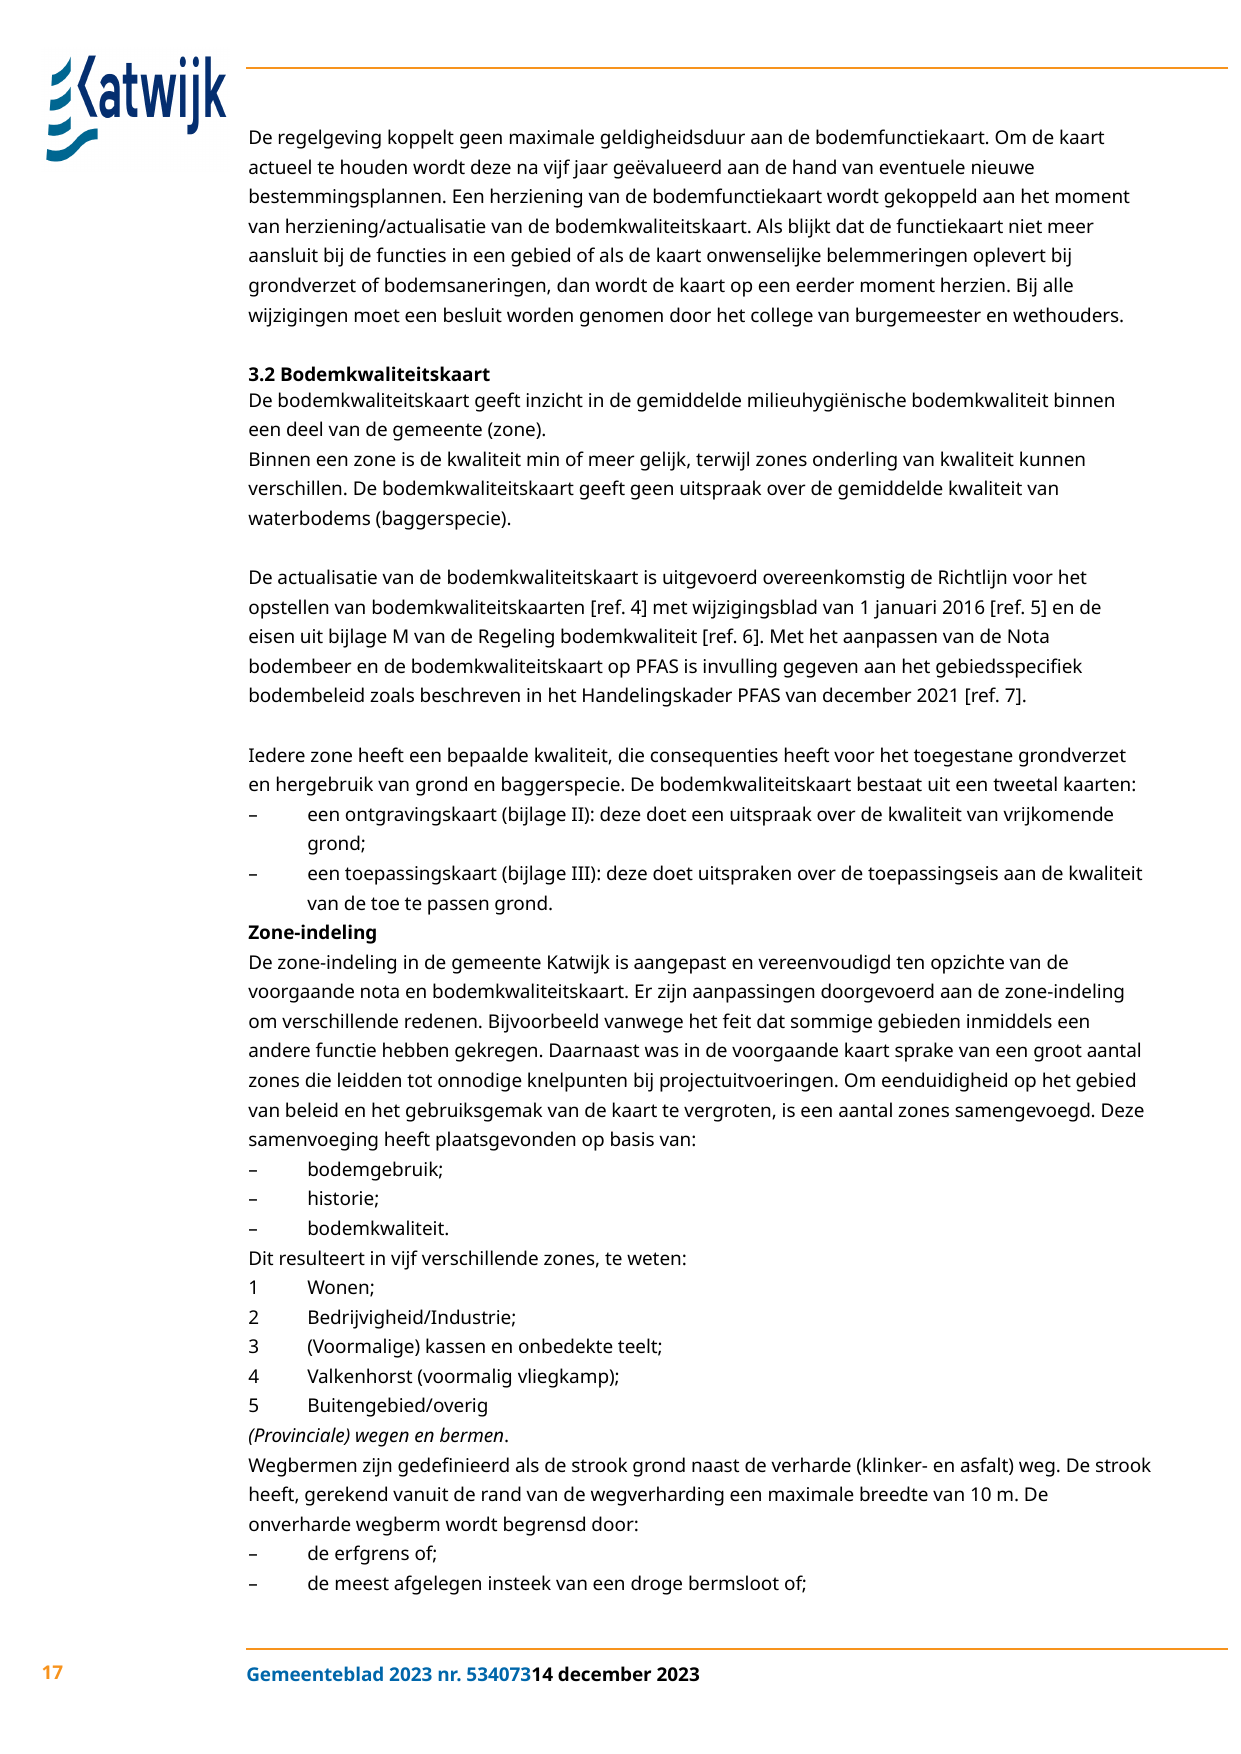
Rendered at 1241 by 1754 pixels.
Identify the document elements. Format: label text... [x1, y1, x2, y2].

text De actualisatie van de bodemkwaliteitskaart is uitgevoerd overeenkomstig de Richtlijn voor het opstellen van bodemkwaliteitskaarten [ref. 4] met wijzigingsblad van 1 januari 2016 [ref. 5] en de eisen uit bijlage M van de Regeling bodemkwaliteit [ref. 6]. Met het aanpassen van de Nota bodembeer en de bodemkwaliteitskaart op PFAS is invulling gegeven aan het gebiedsspecifiek bodembeleid zoals beschreven in het Handelingskader PFAS van december 2021 [ref. 7]. [248, 564, 1152, 708]
text De zone-indeling in de gemeente Katwijk is aangepast en vereenvoudigd ten opzichte van de voorgaande nota en bodemkwaliteitskaart. Er zijn aanpassingen doorgevoerd aan de zone-indeling om verschillende redenen. Bijvoorbeeld vanwege het feit dat sommige gebieden inmiddels een andere functie hebben gekregen. Daarnaast was in de voorgaande kaart sprake van een groot aantal zones die leidden tot onnodige knelpunten bij projectuitvoeringen. Om eenduidigheid op het gebied van beleid en het gebruiksgemak van de kaart te vergroten, is een aantal zones samengevoegd. Deze samenvoeging heeft plaatsgevonden op basis van: [248, 949, 1152, 1152]
picture [41, 47, 231, 172]
list de erfgrens of; [248, 1541, 1152, 1566]
list bodemgebruik; [248, 1156, 1152, 1182]
list bodemkwaliteit. [248, 1215, 1152, 1241]
text Binnen een zone is de kwaliteit min of meer gelijk, terwijl zones onderling van kwaliteit kunnen verschillen. De bodemkwaliteitskaart geeft geen uitspraak over de gemiddelde kwaliteit van waterbodems (baggerspecie). [248, 446, 1152, 531]
list de meest afgelegen insteek van een droge bermsloot of; [248, 1570, 1152, 1596]
text Iedere zone heeft een bepaalde kwaliteit, die consequenties heeft voor het toegestane grondverzet en hergebruik van grond en baggerspecie. De bodemkwaliteitskaart bestaat uit een tweetal kaarten: [248, 742, 1152, 797]
text 3.2 Bodemkwaliteitskaart [248, 361, 1152, 387]
list Buitengebied/overig [248, 1393, 1152, 1418]
text Wegbermen zijn gedefinieerd als de strook grond naast de verharde (klinker- en asfalt) weg. De strook heeft, gerekend vanuit de rand van de wegverharding een maximale breedte van 10 m. De onverharde wegberm wordt begrensd door: [248, 1452, 1152, 1537]
list Bedrijvigheid/Industrie; [248, 1304, 1152, 1329]
text Zone-indeling [248, 919, 1152, 945]
list Valkenhorst (voormalig vliegkamp); [248, 1363, 1152, 1389]
text (Provinciale) wegen en bermen. [248, 1422, 1152, 1448]
text Dit resulteert in vijf verschillende zones, te weten: [248, 1245, 1152, 1270]
list historie; [248, 1186, 1152, 1211]
list (Voormalige) kassen en onbedekte teelt; [248, 1333, 1152, 1359]
list een ontgravingskaart (bijlage II): deze doet een uitspraak over de kwaliteit van vrijkomende grond; [248, 801, 1152, 856]
list een toepassingskaart (bijlage III): deze doet uitspraken over de toepassingseis aan de kwaliteit van de toe te passen grond. [248, 860, 1152, 915]
list Wonen; [248, 1274, 1152, 1300]
text De bodemkwaliteitskaart geeft inzicht in de gemiddelde milieuhygiënische bodemkwaliteit binnen een deel van de gemeente (zone). [248, 387, 1152, 442]
text De regelgeving koppelt geen maximale geldigheidsduur aan de bodemfunctiekaart. Om de kaart actueel te houden wordt deze na vijf jaar geëvalueerd aan de hand van eventuele nieuwe bestemmingsplannen. Een herziening van de bodemfunctiekaart wordt gekoppeld aan het moment van herziening/actualisatie van de bodemkwaliteitskaart. Als blijkt dat de functiekaart niet meer aansluit bij de functies in een gebied of als de kaart onwenselijke belemmeringen oplevert bij grondverzet of bodemsaneringen, dan wordt de kaart op een eerder moment herzien. Bij alle wijzigingen moet een besluit worden genomen door het college van burgemeester en wethouders. [248, 124, 1152, 328]
